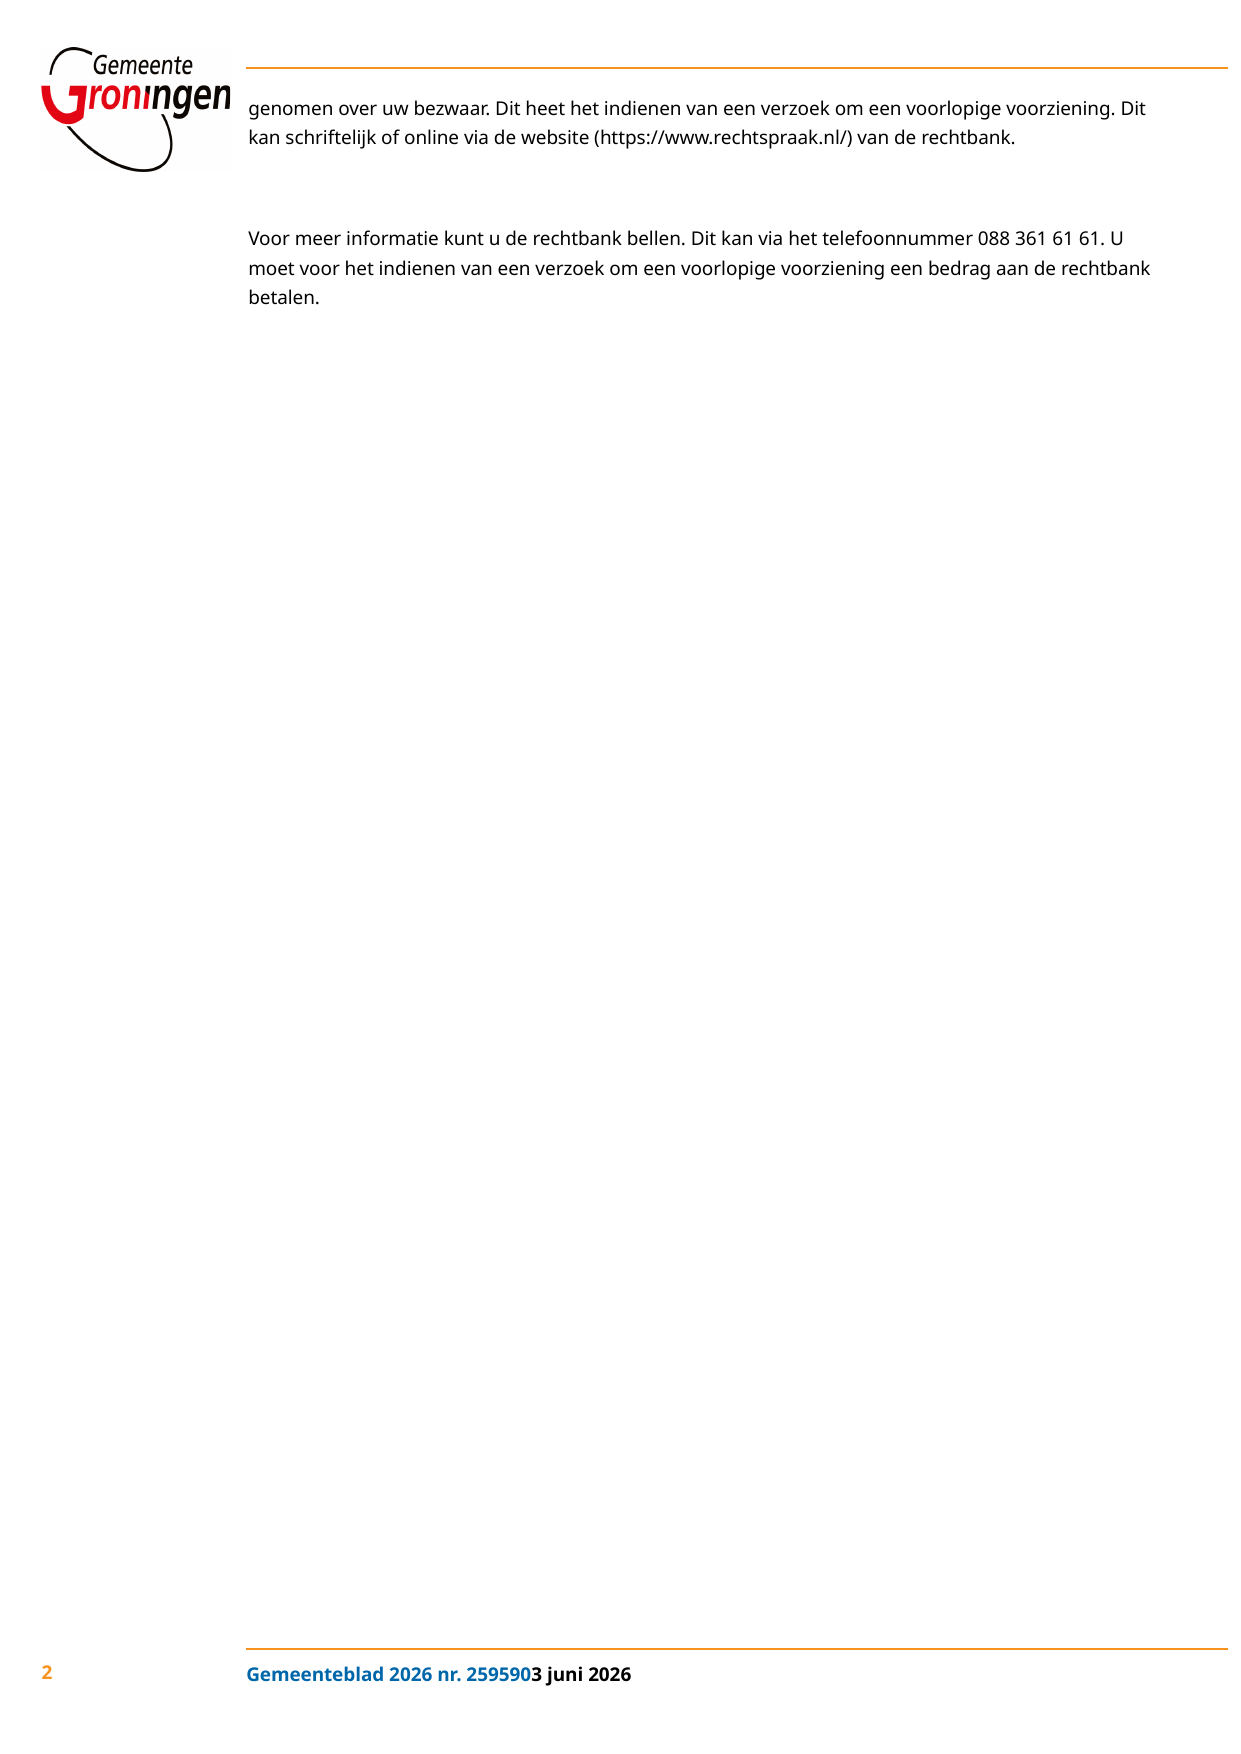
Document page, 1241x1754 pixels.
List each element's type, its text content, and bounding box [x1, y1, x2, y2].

text Voor meer informatie kunt u de rechtbank bellen. Dit kan via het telefoonnummer 088 361 61 61. U moet voor het indienen van een verzoek om een voorlopige voorziening een bedrag aan de rechtbank betalen. [248, 225, 1152, 310]
picture [41, 47, 231, 172]
text genomen over uw bezwaar. Dit heet het indienen van een verzoek om een voorlopige voorziening. Dit kan schriftelijk of online via de website (https://www.rechtspraak.nl/) van de rechtbank. [248, 95, 1152, 150]
